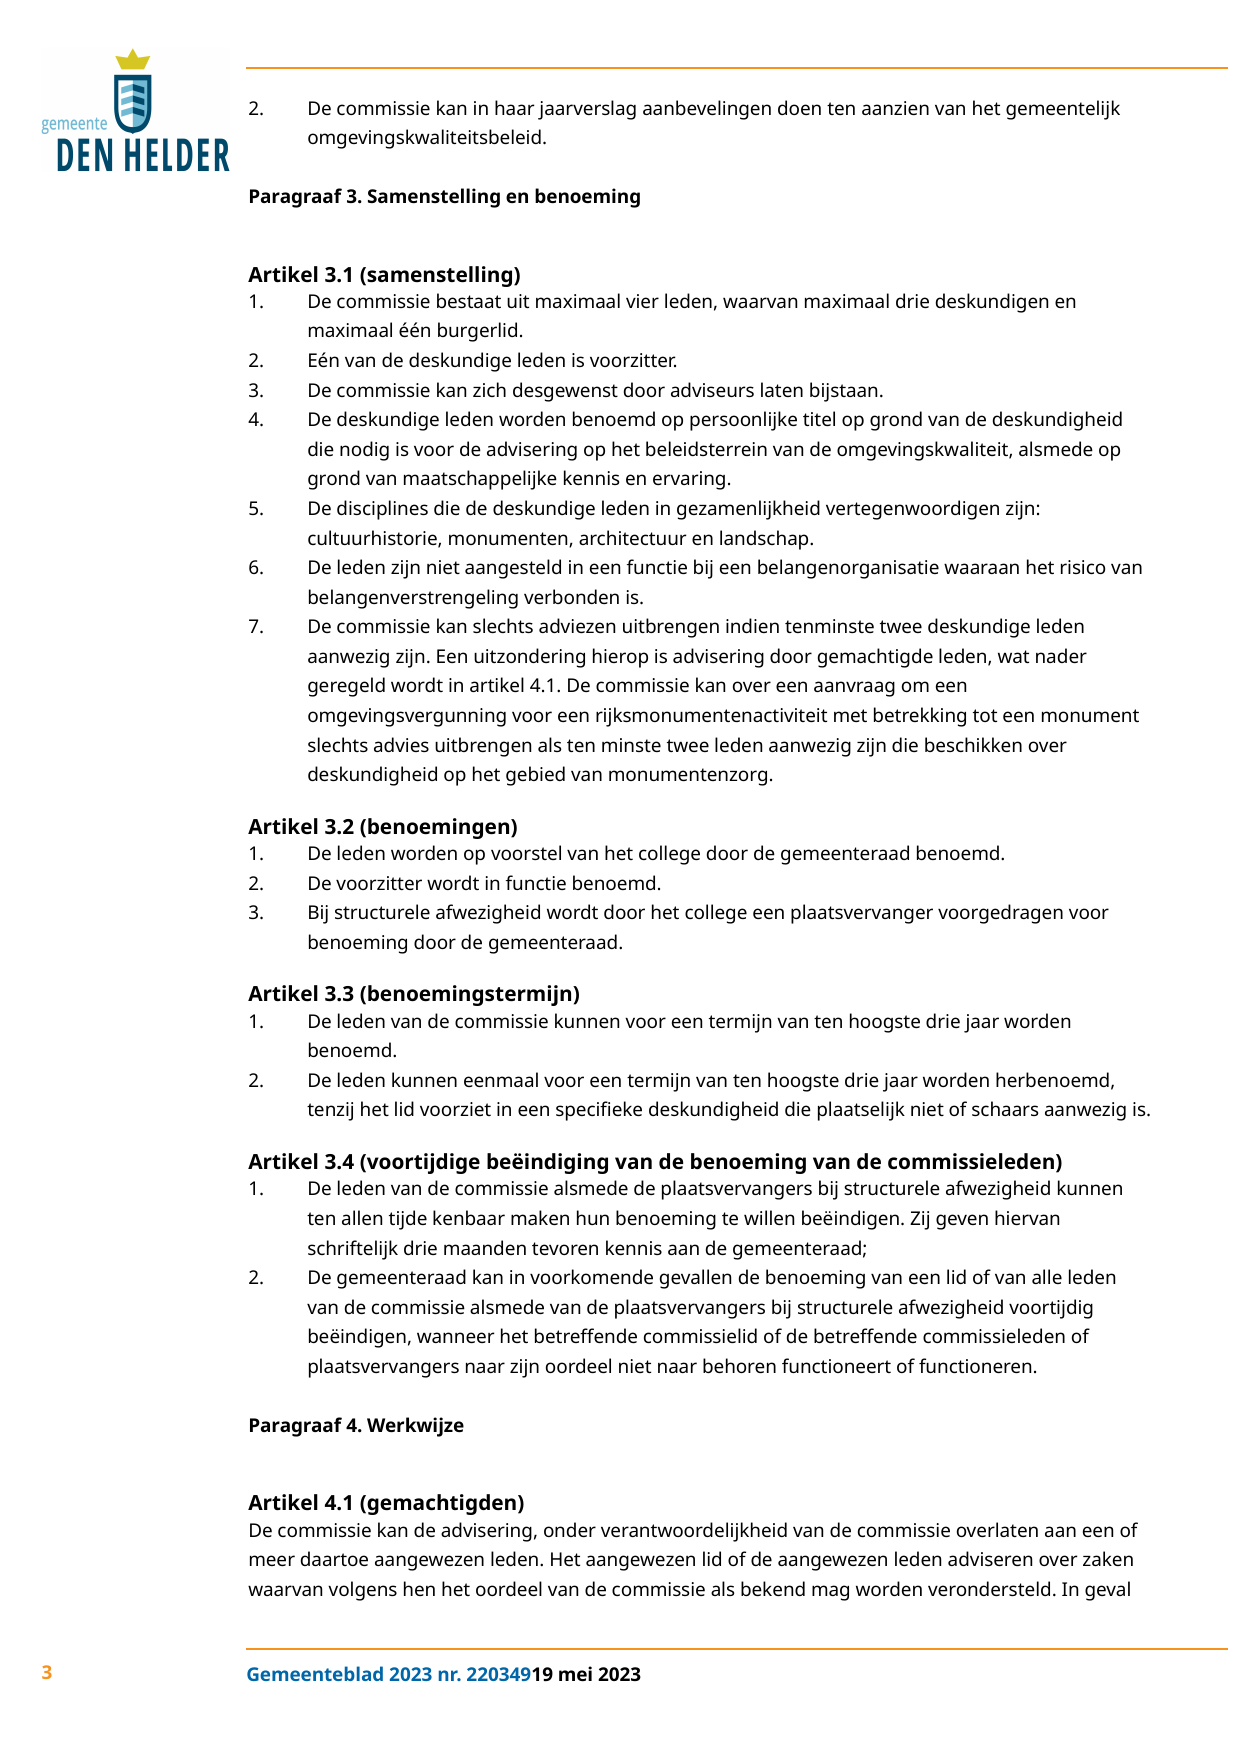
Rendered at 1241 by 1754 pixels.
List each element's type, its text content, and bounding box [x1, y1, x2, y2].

text Artikel 3.3 (benoemingstermijn) [248, 979, 1152, 1008]
picture [182, 144, 187, 165]
list De leden kunnen eenmaal voor een termijn van ten hoogste drie jaar worden herbenoemd, tenzij het lid voorziet in een specifieke deskundigheid die plaatselijk niet of schaars aanwezig is. [248, 1067, 1152, 1122]
list De disciplines die de deskundige leden in gezamenlijkheid vertegenwoordigen zijn: cultuurhistorie, monumenten, architectuur en landschap. [248, 495, 1152, 551]
list De commissie kan slechts adviezen uitbrengen indien tenminste twee deskundige leden aanwezig zijn. Een uitzondering hierop is advisering door gemachtigde leden, wat nader geregeld wordt in artikel 4.1. De commissie kan over een aanvraag om een omgevingsvergunning voor een rijksmonumentenactiviteit met betrekking tot een monument slechts advies uitbrengen als ten minste twee leden aanwezig zijn die beschikken over deskundigheid op het gebied van monumentenzorg. [248, 613, 1152, 787]
list De gemeenteraad kan in voorkomende gevallen de benoeming van een lid of van alle leden van de commissie alsmede van de plaatsvervangers bij structurele afwezigheid voortijdig beëindigen, wanneer het betreffende commissielid of de betreffende commissieleden of plaatsvervangers naar zijn oordeel niet naar behoren functioneert of functioneren. [248, 1264, 1152, 1379]
list De voorzitter wordt in functie benoemd. [248, 870, 1152, 896]
list Eén van de deskundige leden is voorzitter. [248, 347, 1152, 373]
list De commissie kan in haar jaarverslag aanbevelingen doen ten aanzien van het gemeentelijk omgevingskwaliteitsbeleid. [248, 95, 1152, 150]
text Artikel 3.4 (voortijdige beëindiging van de benoeming van de commissieleden) [248, 1147, 1152, 1176]
text Artikel 4.1 (gemachtigden) [248, 1488, 1152, 1517]
picture [220, 160, 224, 172]
list De deskundige leden worden benoemd op persoonlijke titel op grond van de deskundigheid die nodig is voor de advisering op het beleidsterrein van de omgevingskwaliteit, alsmede op grond van maatschappelijke kennis en ervaring. [248, 406, 1152, 491]
list De leden worden op voorstel van het college door de gemeenteraad benoemd. [248, 840, 1152, 866]
list De leden van de commissie kunnen voor een termijn van ten hoogste drie jaar worden benoemd. [248, 1008, 1152, 1063]
picture [41, 47, 231, 172]
list De leden zijn niet aangesteld in een functie bij een belangenorganisatie waaraan het risico van belangenverstrengeling verbonden is. [248, 554, 1152, 610]
list De leden van de commissie alsmede de plaatsvervangers bij structurele afwezigheid kunnen ten allen tijde kenbaar maken hun benoeming te willen beëindigen. Zij geven hiervan schriftelijk drie maanden tevoren kennis aan de gemeenteraad; [248, 1176, 1152, 1260]
picture [130, 157, 135, 172]
picture [63, 144, 68, 165]
picture [100, 154, 106, 172]
text De commissie kan de advisering, onder verantwoordelijkheid van de commissie overlaten aan een of meer daartoe aangewezen leden. Het aangewezen lid of de aangewezen leden adviseren over zaken waarvan volgens hen het oordeel van de commissie als bekend mag worden verondersteld. In geval [248, 1517, 1152, 1602]
list De commissie kan zich desgewenst door adviseurs laten bijstaan. [248, 377, 1152, 403]
text Artikel 3.2 (benoemingen) [248, 812, 1152, 840]
list De commissie bestaat uit maximaal vier leden, waarvan maximaal drie deskundigen en maximaal één burgerlid. [248, 288, 1152, 343]
list Bij structurele afwezigheid wordt door het college een plaatsvervanger voorgedragen voor benoeming door de gemeenteraad. [248, 899, 1152, 955]
text Paragraaf 3. Samenstelling en benoeming [248, 183, 1152, 209]
text Artikel 3.1 (samenstelling) [248, 260, 1152, 288]
text Paragraaf 4. Werkwijze [248, 1412, 1152, 1438]
